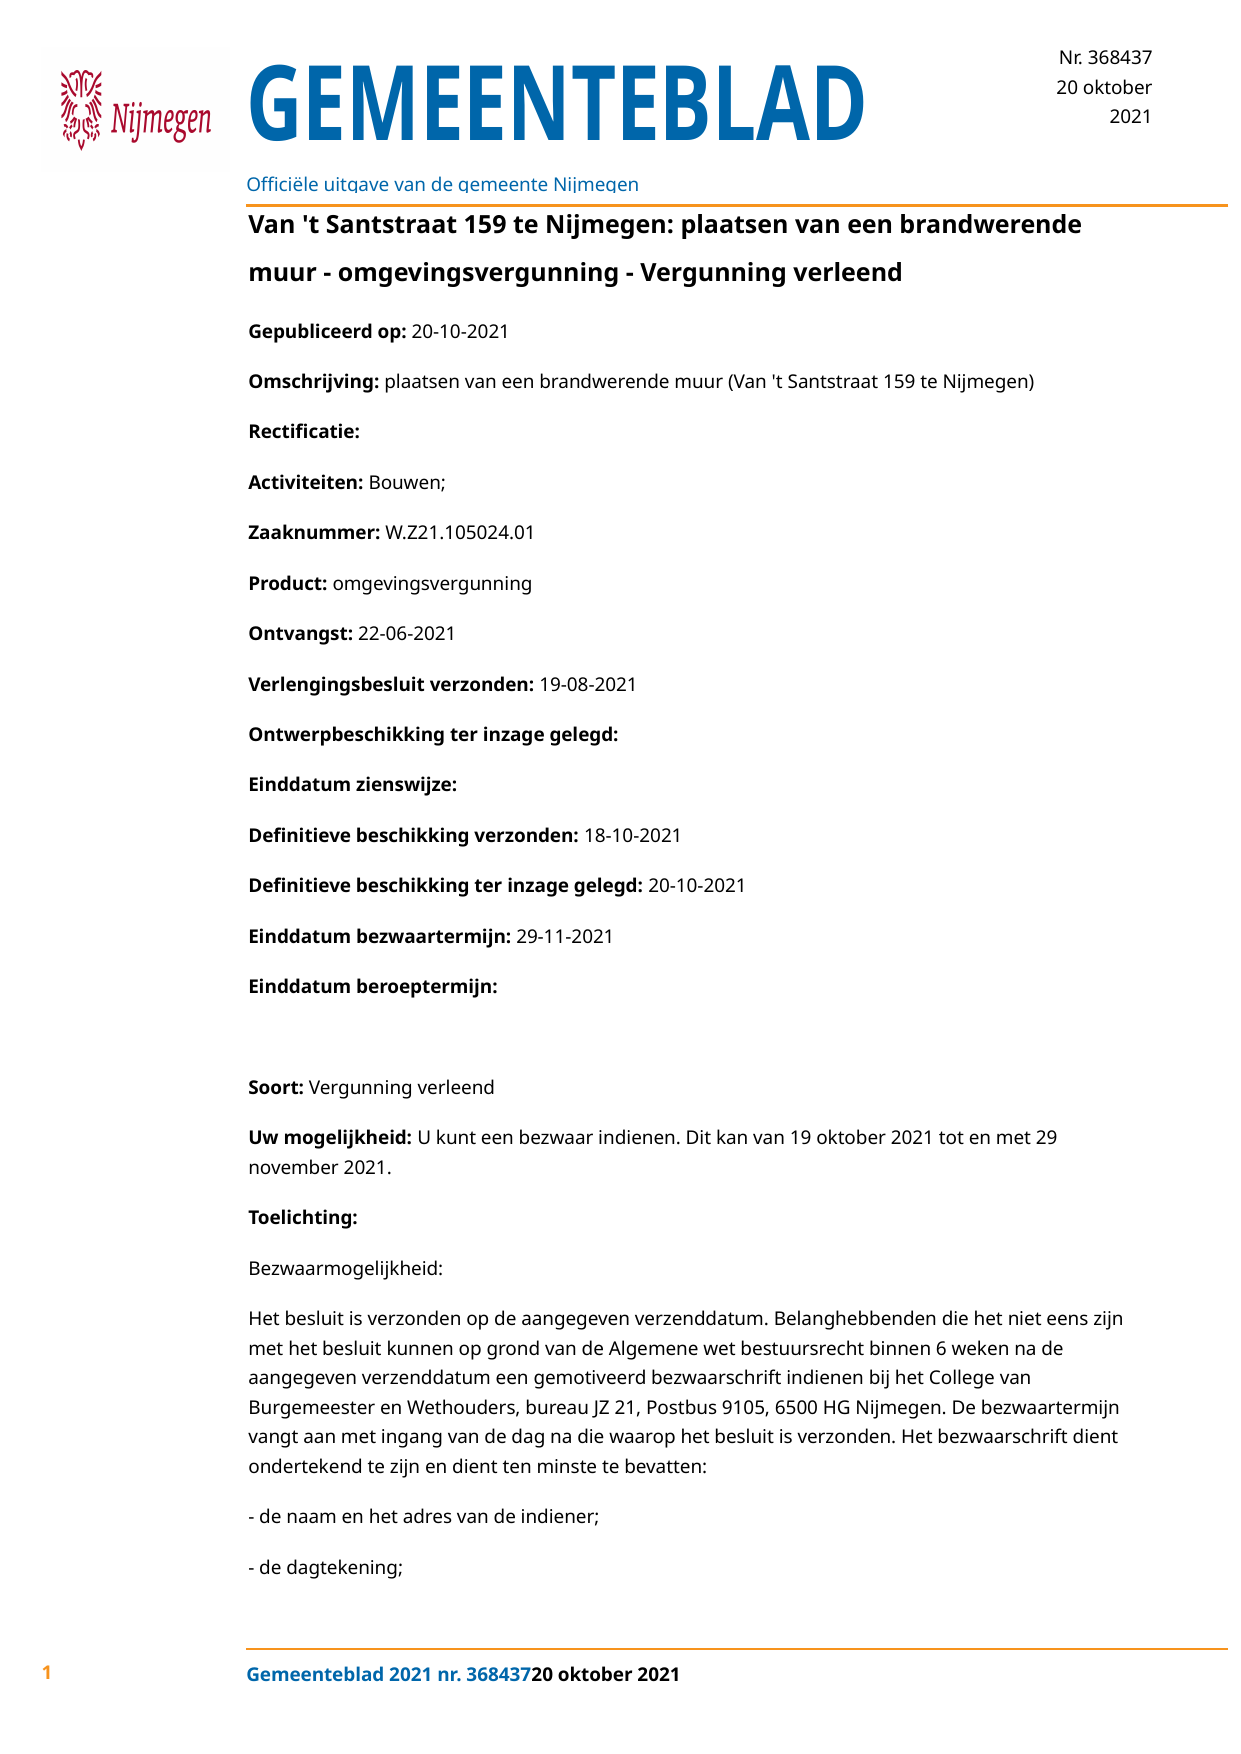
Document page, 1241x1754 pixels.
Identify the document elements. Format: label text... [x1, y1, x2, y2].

text Einddatum zienswijze: [248, 772, 1152, 797]
text Bezwaarmogelijkheid: [248, 1255, 1152, 1281]
text Activiteiten: Bouwen; [248, 469, 1152, 495]
text Definitieve beschikking verzonden: 18-10-2021 [248, 822, 1152, 848]
picture [41, 47, 231, 172]
text Rectificatie: [248, 419, 1152, 444]
text Van 't Santstraat 159 te Nijmegen: plaatsen van een brandwerende muur - omgevingsvergunning - Vergunning verleend [248, 207, 1152, 288]
text Einddatum beroeptermijn: [248, 973, 1152, 999]
text Ontwerpbeschikking ter inzage gelegd: [248, 721, 1152, 747]
text Omschrijving: plaatsen van een brandwerende muur (Van 't Santstraat 159 te Nijmegen) [248, 368, 1152, 394]
text Uw mogelijkheid: U kunt een bezwaar indienen. Dit kan van 19 oktober 2021 tot en met 29 november 2021. [248, 1124, 1152, 1180]
text Definitieve beschikking ter inzage gelegd: 20-10-2021 [248, 872, 1152, 898]
text Toelichting: [248, 1204, 1152, 1230]
text Het besluit is verzonden op de aangegeven verzenddatum. Belanghebbenden die het niet eens zijn met het besluit kunnen op grond van de Algemene wet bestuursrecht binnen 6 weken na de aangegeven verzenddatum een gemotiveerd bezwaarschrift indienen bij het College van Burgemeester en Wethouders, bureau JZ 21, Postbus 9105, 6500 HG Nijmegen. De bezwaartermijn vangt aan met ingang van de dag na die waarop het besluit is verzonden. Het bezwaarschrift dient ondertekend te zijn en dient ten minste te bevatten: [248, 1305, 1152, 1479]
text Product: omgevingsvergunning [248, 570, 1152, 596]
text Soort: Vergunning verleend [248, 1074, 1152, 1100]
text - de dagtekening; [248, 1554, 1152, 1580]
text Einddatum bezwaartermijn: 29-11-2021 [248, 923, 1152, 949]
text Zaaknummer: W.Z21.105024.01 [248, 519, 1152, 545]
text Gepubliceerd op: 20-10-2021 [248, 318, 1152, 344]
text Ontvangst: 22-06-2021 [248, 620, 1152, 646]
text Verlengingsbesluit verzonden: 19-08-2021 [248, 671, 1152, 697]
text - de naam en het adres van de indiener; [248, 1504, 1152, 1529]
